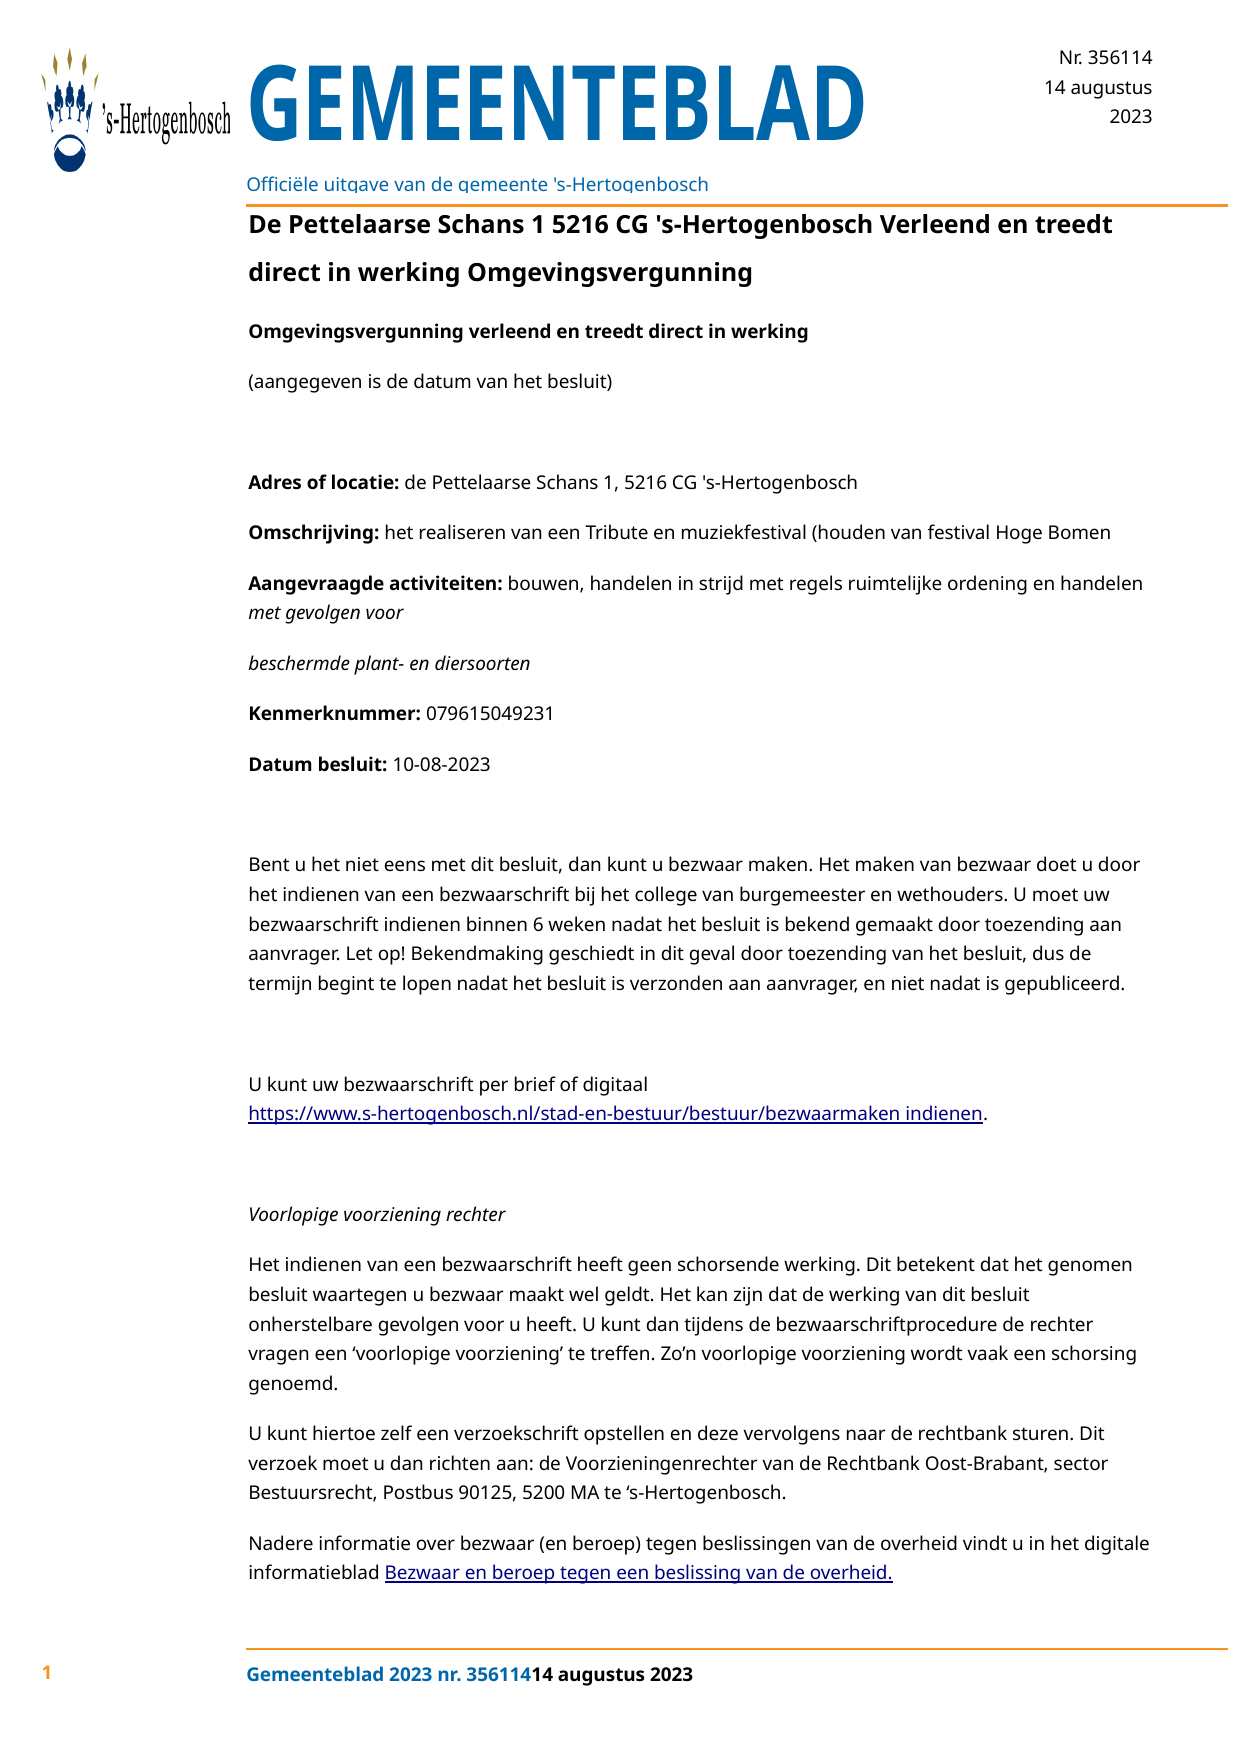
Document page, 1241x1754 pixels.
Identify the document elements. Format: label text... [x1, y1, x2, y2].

text U kunt hiertoe zelf een verzoekschrift opstellen en deze vervolgens naar de rechtbank sturen. Dit verzoek moet u dan richten aan: de Voorzieningenrechter van de Rechtbank Oost-Brabant, sector Bestuursrecht, Postbus 90125, 5200 MA te ‘s-Hertogenbosch. [248, 1420, 1152, 1505]
text Datum besluit: 10-08-2023 [248, 751, 1152, 777]
text beschermde plant- en diersoorten [248, 650, 1152, 676]
text Adres of locatie: de Pettelaarse Schans 1, 5216 CG 's-Hertogenbosch [248, 469, 1152, 495]
text Nadere informatie over bezwaar (en beroep) tegen beslissingen van de overheid vindt u in het digitale informatieblad Bezwaar en beroep tegen een beslissing van de overheid. [248, 1530, 1152, 1585]
text Het indienen van een bezwaarschrift heeft geen schorsende werking. Dit betekent dat het genomen besluit waartegen u bezwaar maakt wel geldt. Het kan zijn dat de werking van dit besluit onherstelbare gevolgen voor u heeft. U kunt dan tijdens de bezwaarschriftprocedure de rechter vragen een ‘voorlopige voorziening’ te treffen. Zo’n voorlopige voorziening wordt vaak een schorsing genoemd. [248, 1252, 1152, 1396]
text Bent u het niet eens met dit besluit, dan kunt u bezwaar maken. Het maken van bezwaar doet u door het indienen van een bezwaarschrift bij het college van burgemeester en wethouders. U moet uw bezwaarschrift indienen binnen 6 weken nadat het besluit is bekend gemaakt door toezending aan aanvrager. Let op! Bekendmaking geschiedt in dit geval door toezending van het besluit, dus de termijn begint te lopen nadat het besluit is verzonden aan aanvrager, en niet nadat is gepubliceerd. [248, 852, 1152, 996]
text Voorlopige voorziening rechter [248, 1201, 1152, 1227]
text Omschrijving: het realiseren van een Tribute en muziekfestival (houden van festival Hoge Bomen [248, 519, 1152, 545]
text (aangegeven is de datum van het besluit) [248, 368, 1152, 394]
text Kenmerknummer: 079615049231 [248, 700, 1152, 726]
text Omgevingsvergunning verleend en treedt direct in werking [248, 318, 1152, 344]
text Aangevraagde activiteiten: bouwen, handelen in strijd met regels ruimtelijke ordening en handelen met gevolgen voor [248, 570, 1152, 625]
text De Pettelaarse Schans 1 5216 CG 's-Hertogenbosch Verleend en treedt direct in werking Omgevingsvergunning [248, 207, 1152, 288]
picture [41, 47, 231, 172]
text U kunt uw bezwaarschrift per brief of digitaal https://www.s-hertogenbosch.nl/stad-en-bestuur/bestuur/bezwaarmaken indienen. [248, 1071, 1152, 1126]
